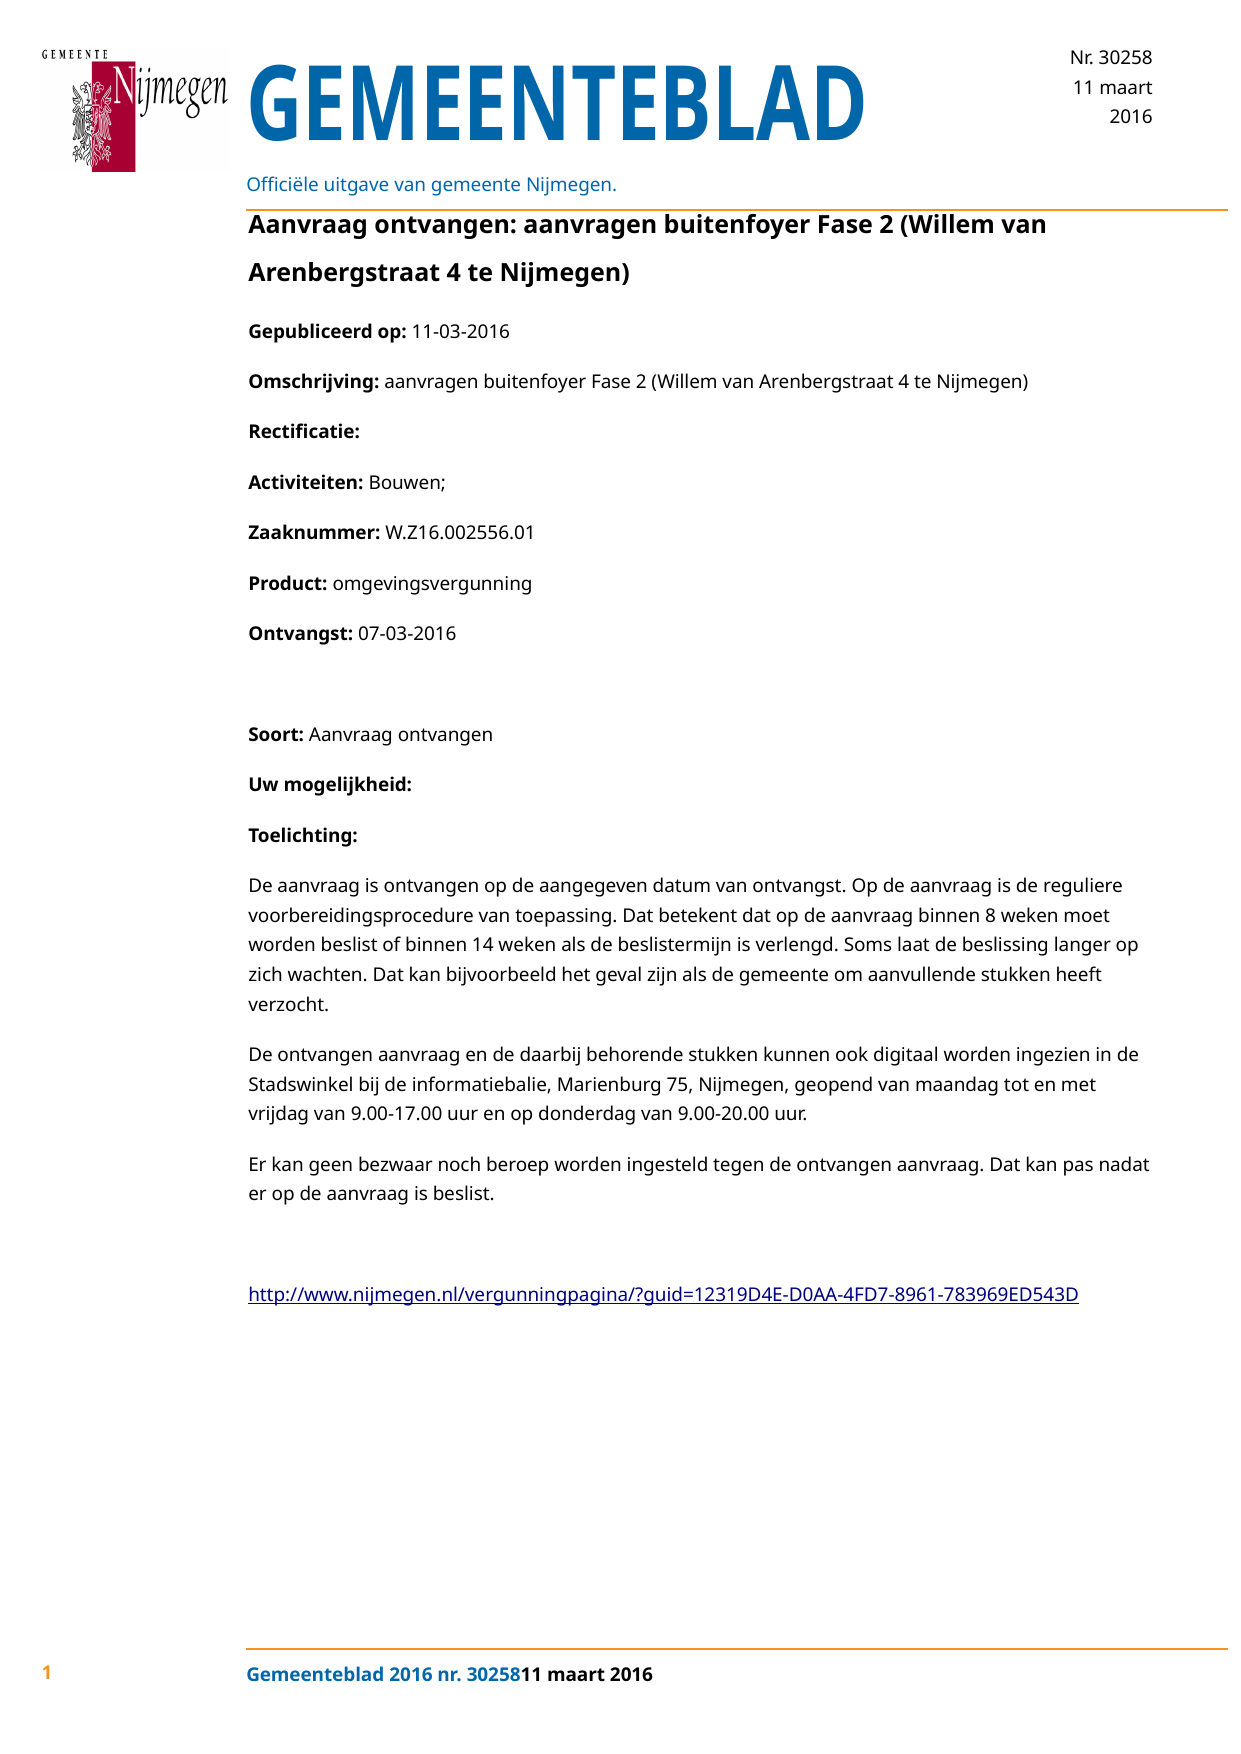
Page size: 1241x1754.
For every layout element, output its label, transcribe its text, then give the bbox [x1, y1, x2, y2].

text De ontvangen aanvraag en de daarbij behorende stukken kunnen ook digitaal worden ingezien in de Stadswinkel bij de informatiebalie, Marienburg 75, Nijmegen, geopend van maandag tot en met vrijdag van 9.00-17.00 uur en op donderdag van 9.00-20.00 uur. [248, 1041, 1152, 1126]
text http://www.nijmegen.nl/vergunningpagina/?guid=12319D4E-D0AA-4FD7-8961-783969ED543D [248, 1281, 1152, 1307]
text Toelichting: [248, 822, 1152, 848]
text Aanvraag ontvangen: aanvragen buitenfoyer Fase 2 (Willem van Arenbergstraat 4 te Nijmegen) [248, 211, 1152, 288]
text Zaaknummer: W.Z16.002556.01 [248, 519, 1152, 545]
text Soort: Aanvraag ontvangen [248, 721, 1152, 747]
text Activiteiten: Bouwen; [248, 469, 1152, 495]
text Omschrijving: aanvragen buitenfoyer Fase 2 (Willem van Arenbergstraat 4 te Nijmegen) [248, 368, 1152, 394]
text Product: omgevingsvergunning [248, 570, 1152, 596]
picture [41, 47, 231, 172]
text Gepubliceerd op: 11-03-2016 [248, 318, 1152, 344]
text Ontvangst: 07-03-2016 [248, 620, 1152, 646]
text De aanvraag is ontvangen op de aangegeven datum van ontvangst. Op de aanvraag is de reguliere voorbereidingsprocedure van toepassing. Dat betekent dat op de aanvraag binnen 8 weken moet worden beslist of binnen 14 weken als de beslistermijn is verlengd. Soms laat de beslissing langer op zich wachten. Dat kan bijvoorbeeld het geval zijn als de gemeente om aanvullende stukken heeft verzocht. [248, 872, 1152, 1017]
text Uw mogelijkheid: [248, 772, 1152, 797]
text Er kan geen bezwaar noch beroep worden ingesteld tegen de ontvangen aanvraag. Dat kan pas nadat er op de aanvraag is beslist. [248, 1151, 1152, 1206]
text Rectificatie: [248, 419, 1152, 444]
